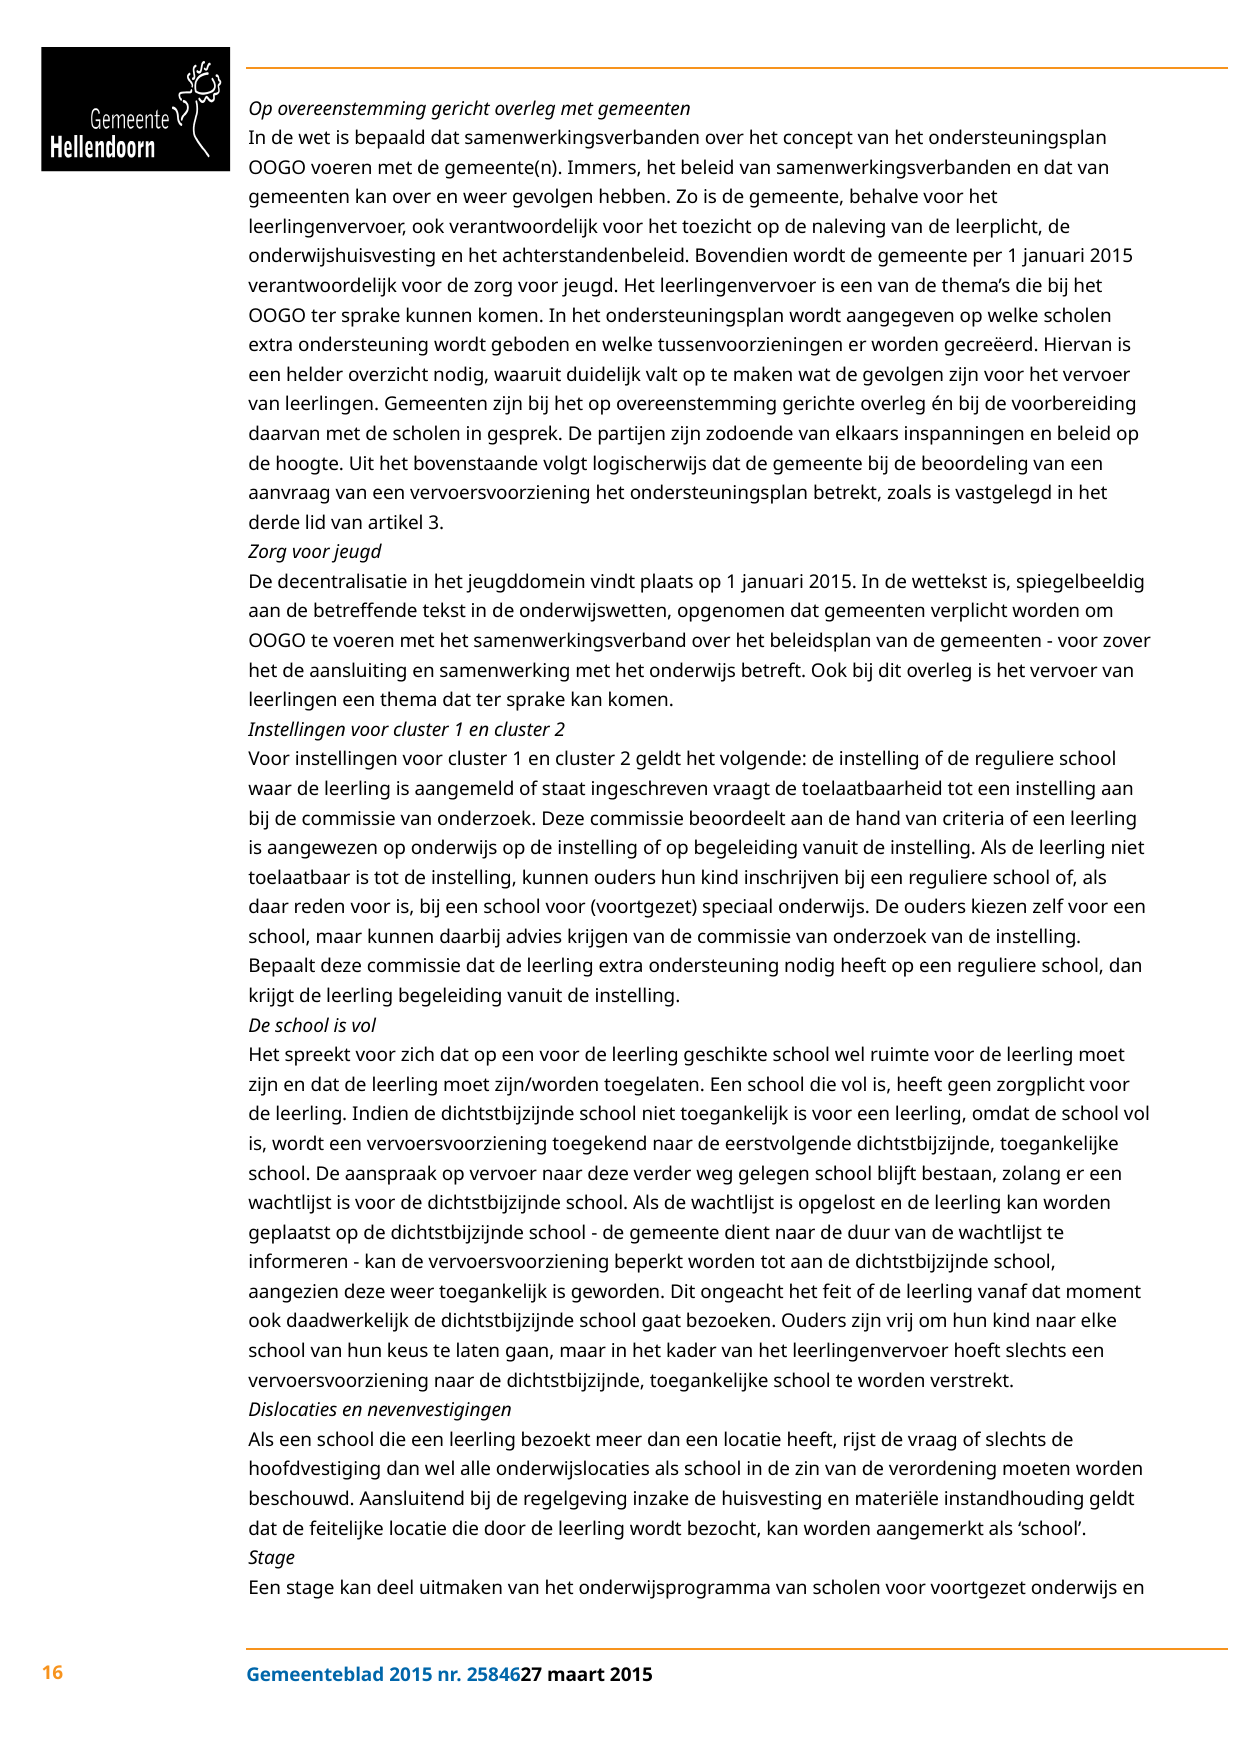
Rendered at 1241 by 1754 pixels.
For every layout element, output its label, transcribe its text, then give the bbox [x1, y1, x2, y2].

text Voor instellingen voor cluster 1 en cluster 2 geldt het volgende: de instelling of de reguliere school waar de leerling is aangemeld of staat ingeschreven vraagt de toelaatbaarheid tot een instelling aan bij de commissie van onderzoek. Deze commissie beoordeelt aan de hand van criteria of een leerling is aangewezen op onderwijs op de instelling of op begeleiding vanuit de instelling. Als de leerling niet toelaatbaar is tot de instelling, kunnen ouders hun kind inschrijven bij een reguliere school of, als daar reden voor is, bij een school voor (voortgezet) speciaal onderwijs. De ouders kiezen zelf voor een school, maar kunnen daarbij advies krijgen van de commissie van onderzoek van de instelling. Bepaalt deze commissie dat de leerling extra ondersteuning nodig heeft op een reguliere school, dan krijgt de leerling begeleiding vanuit de instelling. [248, 746, 1152, 1008]
text De decentralisatie in het jeugddomein vindt plaats op 1 januari 2015. In de wettekst is, spiegelbeeldig aan de betreffende tekst in de onderwijswetten, opgenomen dat gemeenten verplicht worden om OOGO te voeren met het samenwerkingsverband over het beleidsplan van de gemeenten - voor zover het de aansluiting en samenwerking met het onderwijs betreft. Ook bij dit overleg is het vervoer van leerlingen een thema dat ter sprake kan komen. [248, 568, 1152, 712]
text Een stage kan deel uitmaken van het onderwijsprogramma van scholen voor voortgezet onderwijs en [248, 1574, 1152, 1600]
text Het spreekt voor zich dat op een voor de leerling geschikte school wel ruimte voor de leerling moet zijn en dat de leerling moet zijn/worden toegelaten. Een school die vol is, heeft geen zorgplicht voor de leerling. Indien de dichtstbijzijnde school niet toegankelijk is voor een leerling, omdat de school vol is, wordt een vervoersvoorziening toegekend naar de eerstvolgende dichtstbijzijnde, toegankelijke school. De aanspraak op vervoer naar deze verder weg gelegen school blijft bestaan, zolang er een wachtlijst is voor de dichtstbijzijnde school. Als de wachtlijst is opgelost en de leerling kan worden geplaatst op de dichtstbijzijnde school - de gemeente dient naar de duur van de wachtlijst te informeren - kan de vervoersvoorziening beperkt worden tot aan de dichtstbijzijnde school, aangezien deze weer toegankelijk is geworden. Dit ongeacht het feit of de leerling vanaf dat moment ook daadwerkelijk de dichtstbijzijnde school gaat bezoeken. Ouders zijn vrij om hun kind naar elke school van hun keus te laten gaan, maar in het kader van het leerlingenvervoer hoeft slechts een vervoersvoorziening naar de dichtstbijzijnde, toegankelijke school te worden verstrekt. [248, 1041, 1152, 1393]
text Als een school die een leerling bezoekt meer dan een locatie heeft, rijst de vraag of slechts de hoofdvestiging dan wel alle onderwijslocaties als school in de zin van de verordening moeten worden beschouwd. Aansluitend bij de regelgeving inzake de huisvesting en materiële instandhouding geldt dat de feitelijke locatie die door de leerling wordt bezocht, kan worden aangemerkt als ‘school’. [248, 1426, 1152, 1541]
text Instellingen voor cluster 1 en cluster 2 [248, 716, 1152, 742]
text Zorg voor jeugd [248, 538, 1152, 564]
text Dislocaties en nevenvestigingen [248, 1396, 1152, 1422]
text Op overeenstemming gericht overleg met gemeenten [248, 95, 1152, 121]
picture [41, 47, 231, 172]
text De school is vol [248, 1012, 1152, 1038]
text In de wet is bepaald dat samenwerkingsverbanden over het concept van het ondersteuningsplan OOGO voeren met de gemeente(n). Immers, het beleid van samenwerkingsverbanden en dat van gemeenten kan over en weer gevolgen hebben. Zo is de gemeente, behalve voor het leerlingenvervoer, ook verantwoordelijk voor het toezicht op de naleving van de leerplicht, de onderwijshuisvesting en het achterstandenbeleid. Bovendien wordt de gemeente per 1 januari 2015 verantwoordelijk voor de zorg voor jeugd. Het leerlingenvervoer is een van de thema’s die bij het OOGO ter sprake kunnen komen. In het ondersteuningsplan wordt aangegeven op welke scholen extra ondersteuning wordt geboden en welke tussenvoorzieningen er worden gecreëerd. Hiervan is een helder overzicht nodig, waaruit duidelijk valt op te maken wat de gevolgen zijn voor het vervoer van leerlingen. Gemeenten zijn bij het op overeenstemming gerichte overleg én bij de voorbereiding daarvan met de scholen in gesprek. De partijen zijn zodoende van elkaars inspanningen en beleid op de hoogte. Uit het bovenstaande volgt logischerwijs dat de gemeente bij de beoordeling van een aanvraag van een vervoersvoorziening het ondersteuningsplan betrekt, zoals is vastgelegd in het derde lid van artikel 3. [248, 124, 1152, 535]
text Stage [248, 1544, 1152, 1570]
